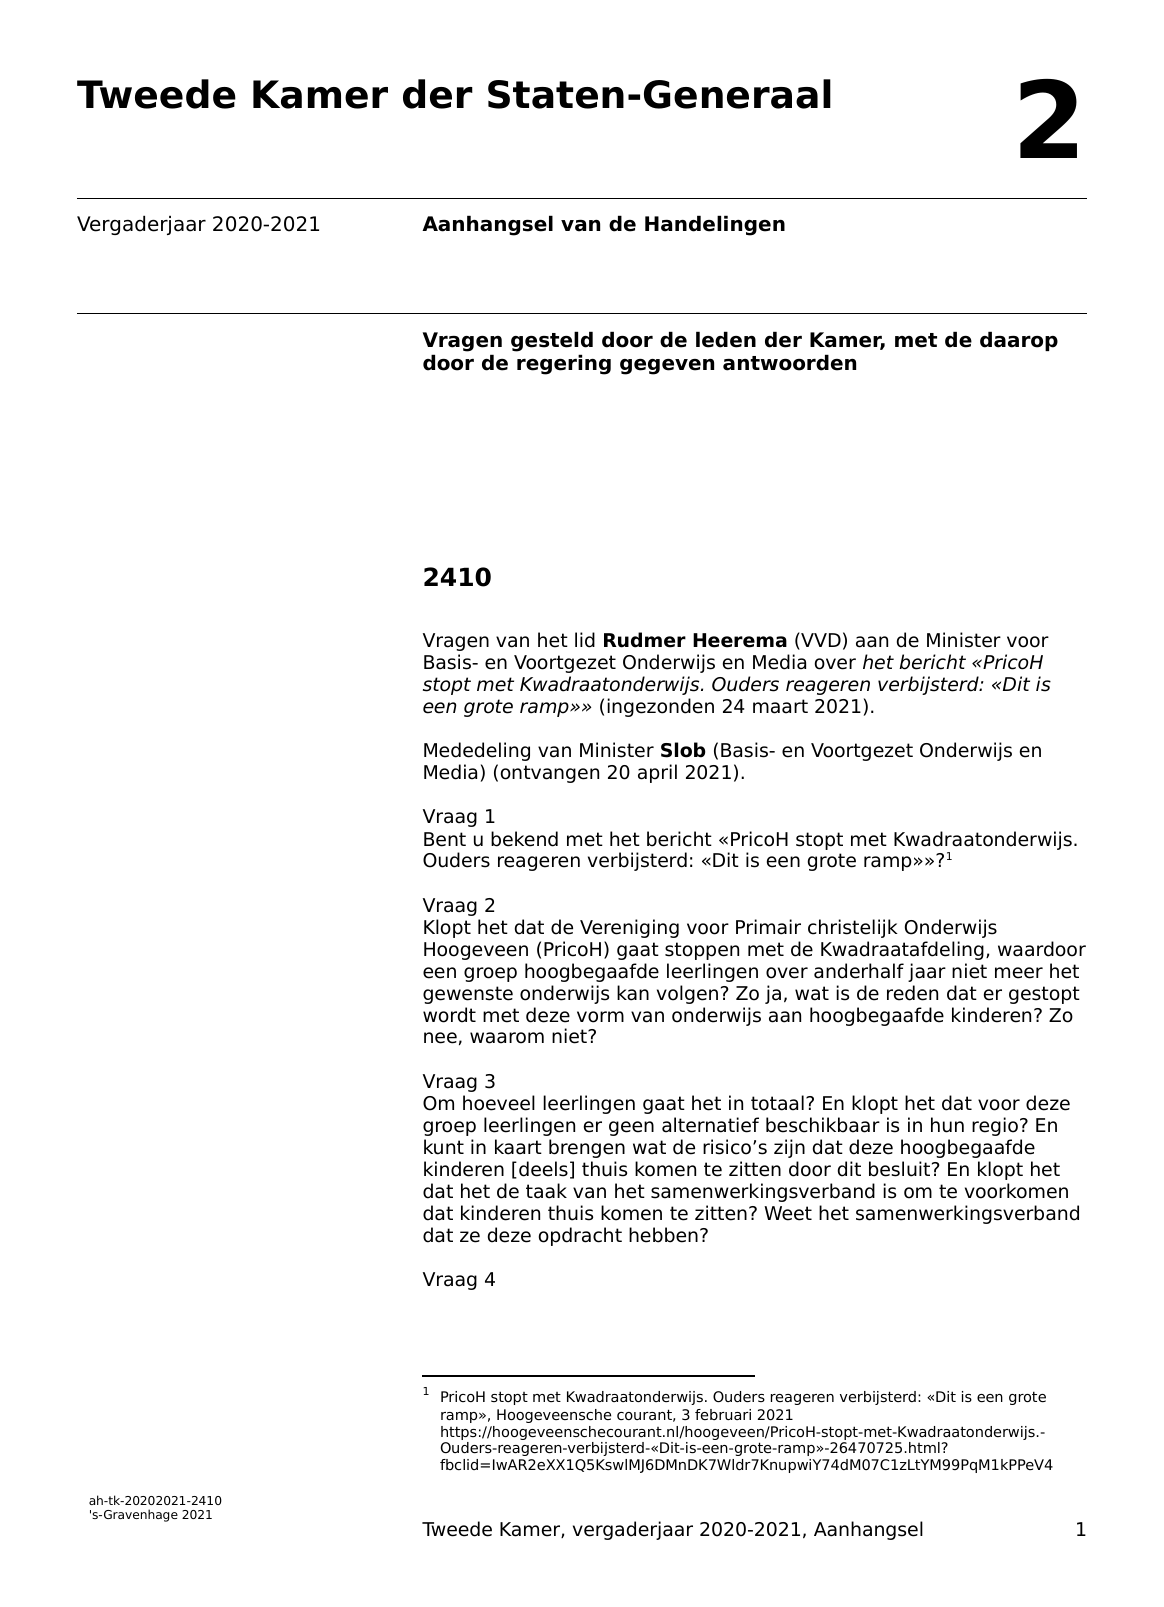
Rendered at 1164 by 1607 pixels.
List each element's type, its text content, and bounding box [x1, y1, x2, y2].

table_cell Aanhangsel van de Handelingen [422, 199, 1087, 313]
table_cell [77, 314, 422, 375]
table_cell Vergaderjaar 2020-2021 [77, 199, 422, 313]
text Bent u bekend met het bericht «PricoH stopt met Kwadraatonderwijs. Ouders reageren verbijsterd: «Dit is een grote ramp»»? [422, 828, 1087, 872]
text 2410 [422, 563, 1087, 592]
text Om hoeveel leerlingen gaat het in totaal? En klopt het dat voor deze groep leerlingen er geen alternatief beschikbaar is in hun regio? En kunt in kaart brengen wat de risico’s zijn dat deze hoogbegaafde kinderen [deels] thuis komen te zitten door dit besluit? En klopt het dat het de taak van het samenwerkingsverband is om te voorkomen dat kinderen thuis komen te zitten? Weet het samenwerkingsverband dat ze deze opdracht hebben? [422, 1093, 1087, 1246]
text 's-Gravenhage 2021 [88, 1508, 323, 1522]
text Vraag 4 [422, 1269, 1087, 1291]
text Vragen van het lid Rudmer Heerema (VVD) aan de Minister voor Basis- en Voortgezet Onderwijs en Media over het bericht «PricoH stopt met Kwadraatonderwijs. Ouders reageren verbijsterd: «Dit is een grote ramp»» (ingezonden 24 maart 2021). [422, 630, 1087, 718]
table_cell Vragen gesteld door de leden der Kamer, met de daarop door de regering gegeven antwoorden [422, 314, 1087, 375]
text ah-tk-20202021-2410 [88, 1494, 323, 1508]
table_header Tweede Kamer der Staten-Generaal [77, 59, 886, 198]
text Vraag 1 [422, 806, 1087, 828]
text Klopt het dat de Vereniging voor Primair christelijk Onderwijs Hoogeveen (PricoH) gaat stoppen met de Kwadraatafdeling, waardoor een groep hoogbegaafde leerlingen over anderhalf jaar niet meer het gewenste onderwijs kan volgen? Zo ja, wat is de reden dat er gestopt wordt met deze vorm van onderwijs aan hoogbegaafde kinderen? Zo nee, waarom niet? [422, 917, 1087, 1048]
text Vraag 3 [422, 1071, 1087, 1093]
table_header 2 [886, 59, 1087, 198]
text Mededeling van Minister Slob (Basis- en Voortgezet Onderwijs en Media) (ontvangen 20 april 2021). [422, 740, 1087, 784]
text PricoH stopt met Kwadraatonderwijs. Ouders reageren verbijsterd: «Dit is een grote ramp», Hoogeveensche courant, 3 februari 2021 https://hoogeveenschecourant.nl/hoogeveen/PricoH-stopt-met-Kwadraatonderwijs.-Ouders-reageren-verbijsterd-«Dit-is-een-grote-ramp»-26470725.html?fbclid=IwAR2eXX1Q5KswlMJ6DMnDK7Wldr7KnupwiY74dM07C1zLtYM99PqM1kPPeV4 [422, 1385, 1087, 1474]
text Vraag 2 [422, 894, 1087, 917]
